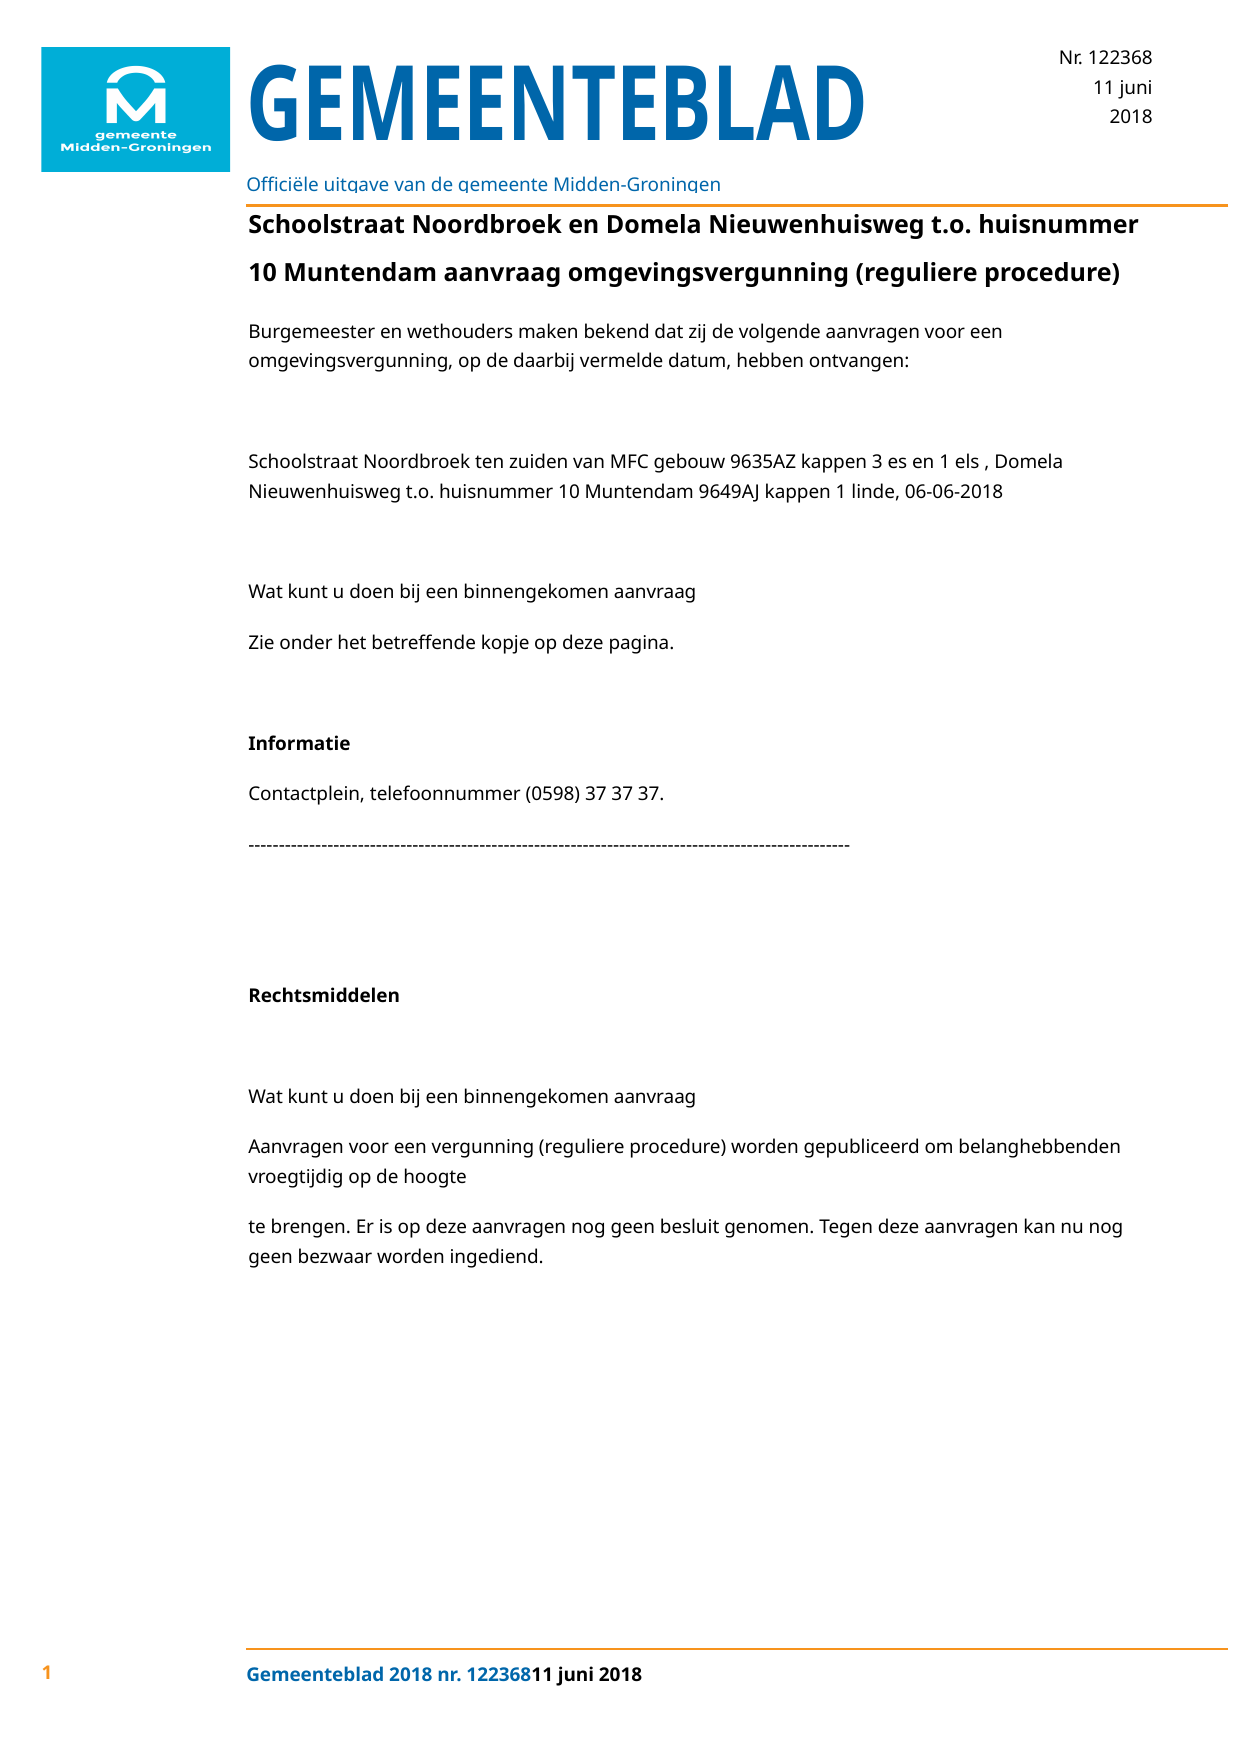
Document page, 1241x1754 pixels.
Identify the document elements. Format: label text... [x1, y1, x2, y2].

text Zie onder het betreffende kopje op deze pagina. [248, 629, 1152, 655]
text --------------------------------------------------------------------------------------------------- [248, 831, 1152, 857]
text Contactplein, telefoonnummer (0598) 37 37 37. [248, 780, 1152, 806]
text Schoolstraat Noordbroek en Domela Nieuwenhuisweg t.o. huisnummer 10 Muntendam aanvraag omgevingsvergunning (reguliere procedure) [248, 207, 1152, 288]
text Schoolstraat Noordbroek ten zuiden van MFC gebouw 9635AZ kappen 3 es en 1 els , Domela Nieuwenhuisweg t.o. huisnummer 10 Muntendam 9649AJ kappen 1 linde, 06-06-2018 [248, 448, 1152, 504]
text Rechtsmiddelen [248, 982, 1152, 1008]
text te brengen. Er is op deze aanvragen nog geen besluit genomen. Tegen deze aanvragen kan nu nog geen bezwaar worden ingediend. [248, 1213, 1152, 1269]
text Wat kunt u doen bij een binnengekomen aanvraag [248, 579, 1152, 604]
text Wat kunt u doen bij een binnengekomen aanvraag [248, 1083, 1152, 1109]
picture [107, 89, 165, 122]
text Burgemeester en wethouders maken bekend dat zij de volgende aanvragen voor een omgevingsvergunning, op de daarbij vermelde datum, hebben ontvangen: [248, 318, 1152, 373]
picture [108, 66, 164, 82]
text Aanvragen voor een vergunning (reguliere procedure) worden gepubliceerd om belanghebbenden vroegtijdig op de hoogte [248, 1133, 1152, 1189]
picture [184, 146, 190, 153]
text Informatie [248, 730, 1152, 756]
